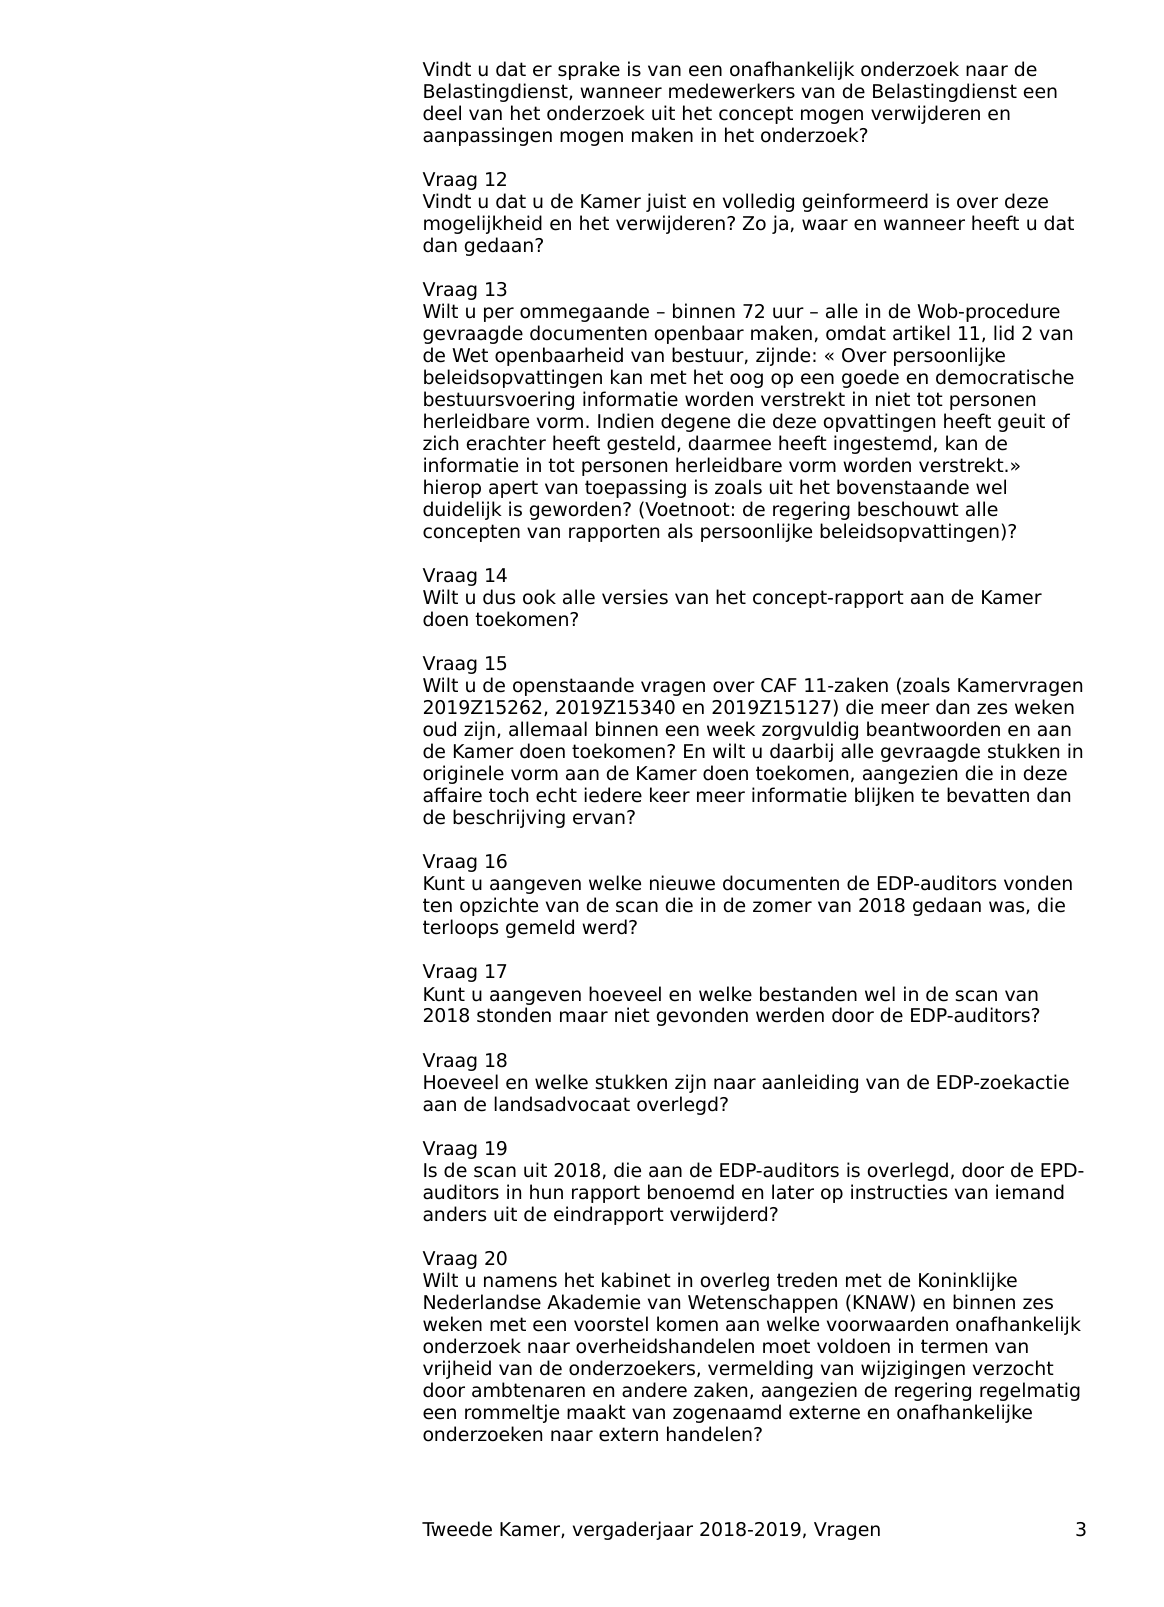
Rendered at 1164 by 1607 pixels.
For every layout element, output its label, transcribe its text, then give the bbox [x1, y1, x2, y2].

text Vraag 15 [422, 653, 1087, 675]
text Vraag 20 [422, 1248, 1087, 1270]
text Vindt u dat u de Kamer juist en volledig geinformeerd is over deze mogelijkheid en het verwijderen? Zo ja, waar en wanneer heeft u dat dan gedaan? [422, 191, 1087, 257]
text Wilt u per ommegaande – binnen 72 uur – alle in de Wob-procedure gevraagde documenten openbaar maken, omdat artikel 11, lid 2 van de Wet openbaarheid van bestuur, zijnde: « Over persoonlijke beleidsopvattingen kan met het oog op een goede en democratische bestuursvoering informatie worden verstrekt in niet tot personen herleidbare vorm. Indien degene die deze opvattingen heeft geuit of zich erachter heeft gesteld, daarmee heeft ingestemd, kan de informatie in tot personen herleidbare vorm worden verstrekt.» hierop apert van toepassing is zoals uit het bovenstaande wel duidelijk is geworden? (Voetnoot: de regering beschouwt alle concepten van rapporten als persoonlijke beleidsopvattingen)? [422, 301, 1087, 543]
text Is de scan uit 2018, die aan de EDP-auditors is overlegd, door de EPD-auditors in hun rapport benoemd en later op instructies van iemand anders uit de eindrapport verwijderd? [422, 1160, 1087, 1226]
text Vraag 12 [422, 169, 1087, 191]
text Wilt u dus ook alle versies van het concept-rapport aan de Kamer doen toekomen? [422, 587, 1087, 631]
text Vraag 18 [422, 1049, 1087, 1072]
text Wilt u de openstaande vragen over CAF 11-zaken (zoals Kamervragen 2019Z15262, 2019Z15340 en 2019Z15127) die meer dan zes weken oud zijn, allemaal binnen een week zorgvuldig beantwoorden en aan de Kamer doen toekomen? En wilt u daarbij alle gevraagde stukken in originele vorm aan de Kamer doen toekomen, aangezien die in deze affaire toch echt iedere keer meer informatie blijken te bevatten dan de beschrijving ervan? [422, 675, 1087, 829]
text Vraag 17 [422, 961, 1087, 983]
text Vraag 16 [422, 851, 1087, 873]
text Vindt u dat er sprake is van een onafhankelijk onderzoek naar de Belastingdienst, wanneer medewerkers van de Belastingdienst een deel van het onderzoek uit het concept mogen verwijderen en aanpassingen mogen maken in het onderzoek? [422, 59, 1087, 147]
text Vraag 13 [422, 279, 1087, 301]
text Vraag 14 [422, 565, 1087, 587]
text Vraag 19 [422, 1138, 1087, 1160]
text Kunt u aangeven hoeveel en welke bestanden wel in de scan van 2018 stonden maar niet gevonden werden door de EDP-auditors? [422, 983, 1087, 1027]
text Hoeveel en welke stukken zijn naar aanleiding van de EDP-zoekactie aan de landsadvocaat overlegd? [422, 1072, 1087, 1116]
text Kunt u aangeven welke nieuwe documenten de EDP-auditors vonden ten opzichte van de scan die in de zomer van 2018 gedaan was, die terloops gemeld werd? [422, 873, 1087, 939]
text Wilt u namens het kabinet in overleg treden met de Koninklijke Nederlandse Akademie van Wetenschappen (KNAW) en binnen zes weken met een voorstel komen aan welke voorwaarden onafhankelijk onderzoek naar overheidshandelen moet voldoen in termen van vrijheid van de onderzoekers, vermelding van wijzigingen verzocht door ambtenaren en andere zaken, aangezien de regering regelmatig een rommeltje maakt van zogenaamd externe en onafhankelijke onderzoeken naar extern handelen? [422, 1270, 1087, 1446]
